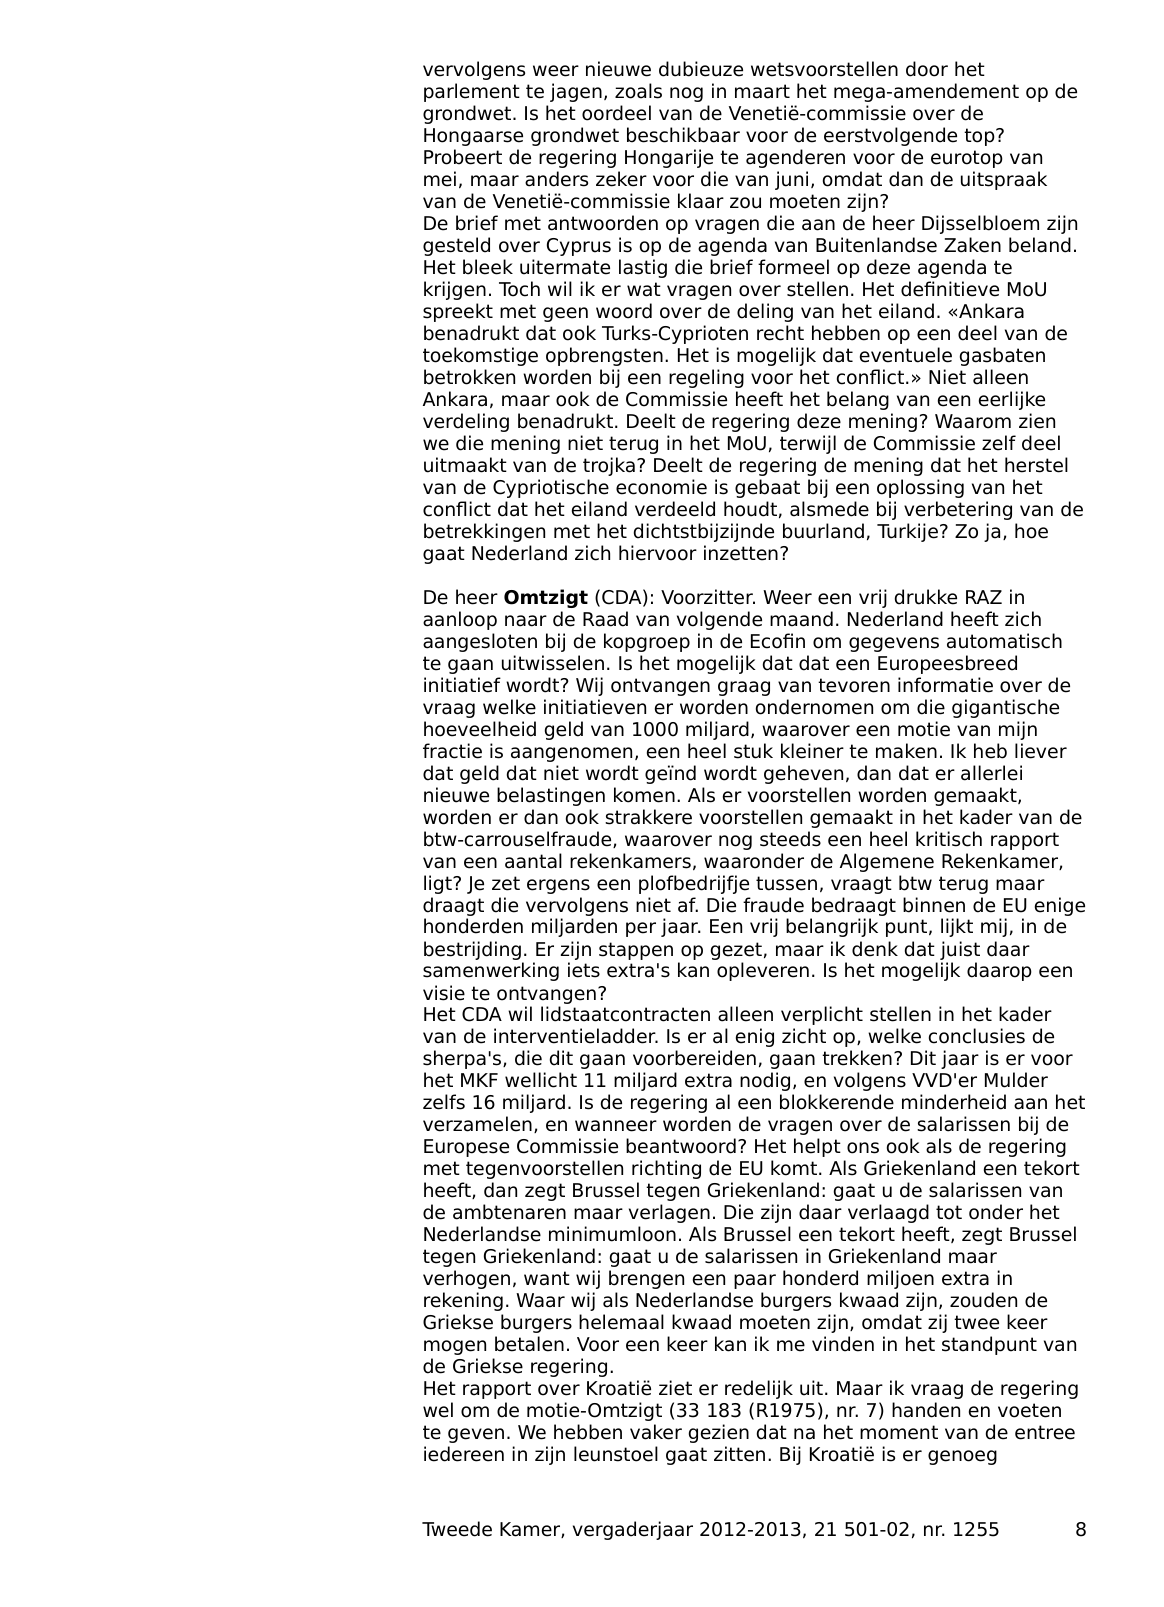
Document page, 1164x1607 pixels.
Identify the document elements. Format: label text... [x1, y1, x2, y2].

text De brief met antwoorden op vragen die aan de heer Dijsselbloem zijn gesteld over Cyprus is op de agenda van Buitenlandse Zaken beland. Het bleek uitermate lastig die brief formeel op deze agenda te krijgen. Toch wil ik er wat vragen over stellen. Het definitieve MoU spreekt met geen woord over de deling van het eiland. «Ankara benadrukt dat ook Turks-Cyprioten recht hebben op een deel van de toekomstige opbrengsten. Het is mogelijk dat eventuele gasbaten betrokken worden bij een regeling voor het conflict.» Niet alleen Ankara, maar ook de Commissie heeft het belang van een eerlijke verdeling benadrukt. Deelt de regering deze mening? Waarom zien we die mening niet terug in het MoU, terwijl de Commissie zelf deel uitmaakt van de trojka? Deelt de regering de mening dat het herstel van de Cypriotische economie is gebaat bij een oplossing van het conflict dat het eiland verdeeld houdt, alsmede bij verbetering van de betrekkingen met het dichtstbijzijnde buurland, Turkije? Zo ja, hoe gaat Nederland zich hiervoor inzetten? [422, 213, 1087, 564]
text Het rapport over Kroatië ziet er redelijk uit. Maar ik vraag de regering wel om de motie-Omtzigt (33 183 (R1975), nr. 7) handen en voeten te geven. We hebben vaker gezien dat na het moment van de entree iedereen in zijn leunstoel gaat zitten. Bij Kroatië is er genoeg [422, 1378, 1087, 1466]
text De heer Omtzigt (CDA): Voorzitter. Weer een vrij drukke RAZ in aanloop naar de Raad van volgende maand. Nederland heeft zich aangesloten bij de kopgroep in de Ecofin om gegevens automatisch te gaan uitwisselen. Is het mogelijk dat dat een Europeesbreed initiatief wordt? Wij ontvangen graag van tevoren informatie over de vraag welke initiatieven er worden ondernomen om die gigantische hoeveelheid geld van 1000 miljard, waarover een motie van mijn fractie is aangenomen, een heel stuk kleiner te maken. Ik heb liever dat geld dat niet wordt geïnd wordt geheven, dan dat er allerlei nieuwe belastingen komen. Als er voorstellen worden gemaakt, worden er dan ook strakkere voorstellen gemaakt in het kader van de btw-carrouselfraude, waarover nog steeds een heel kritisch rapport van een aantal rekenkamers, waaronder de Algemene Rekenkamer, ligt? Je zet ergens een plofbedrijfje tussen, vraagt btw terug maar draagt die vervolgens niet af. Die fraude bedraagt binnen de EU enige honderden miljarden per jaar. Een vrij belangrijk punt, lijkt mij, in de bestrijding. Er zijn stappen op gezet, maar ik denk dat juist daar samenwerking iets extra's kan opleveren. Is het mogelijk daarop een visie te ontvangen? [422, 587, 1087, 1004]
text vervolgens weer nieuwe dubieuze wetsvoorstellen door het parlement te jagen, zoals nog in maart het mega-amendement op de grondwet. Is het oordeel van de Venetië-commissie over de Hongaarse grondwet beschikbaar voor de eerstvolgende top? Probeert de regering Hongarije te agenderen voor de eurotop van mei, maar anders zeker voor die van juni, omdat dan de uitspraak van de Venetië-commissie klaar zou moeten zijn? [422, 59, 1087, 213]
text Het CDA wil lidstaatcontracten alleen verplicht stellen in het kader van de interventieladder. Is er al enig zicht op, welke conclusies de sherpa's, die dit gaan voorbereiden, gaan trekken? Dit jaar is er voor het MKF wellicht 11 miljard extra nodig, en volgens VVD'er Mulder zelfs 16 miljard. Is de regering al een blokkerende minderheid aan het verzamelen, en wanneer worden de vragen over de salarissen bij de Europese Commissie beantwoord? Het helpt ons ook als de regering met tegenvoorstellen richting de EU komt. Als Griekenland een tekort heeft, dan zegt Brussel tegen Griekenland: gaat u de salarissen van de ambtenaren maar verlagen. Die zijn daar verlaagd tot onder het Nederlandse minimumloon. Als Brussel een tekort heeft, zegt Brussel tegen Griekenland: gaat u de salarissen in Griekenland maar verhogen, want wij brengen een paar honderd miljoen extra in rekening. Waar wij als Nederlandse burgers kwaad zijn, zouden de Griekse burgers helemaal kwaad moeten zijn, omdat zij twee keer mogen betalen. Voor een keer kan ik me vinden in het standpunt van de Griekse regering. [422, 1004, 1087, 1378]
